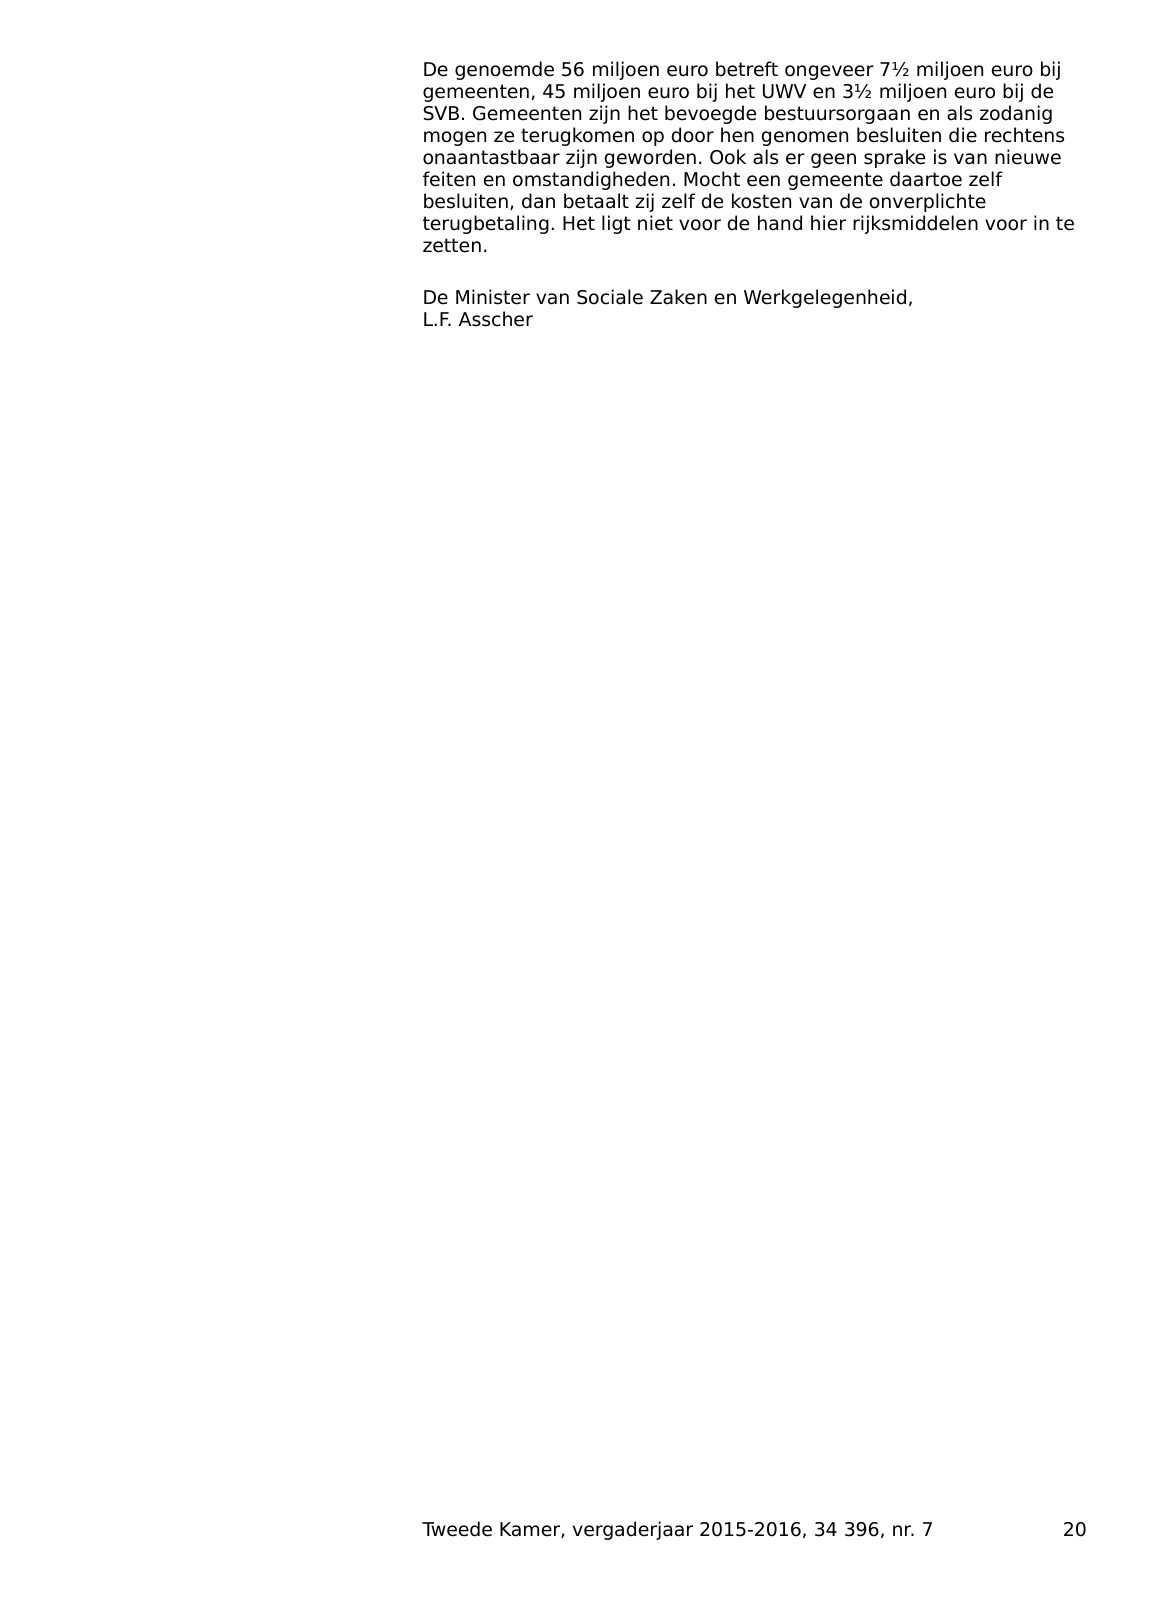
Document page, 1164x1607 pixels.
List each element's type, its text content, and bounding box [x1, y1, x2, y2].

text De genoemde 56 miljoen euro betreft ongeveer 7½ miljoen euro bij gemeenten, 45 miljoen euro bij het UWV en 3½ miljoen euro bij de SVB. Gemeenten zijn het bevoegde bestuursorgaan en als zodanig mogen ze terugkomen op door hen genomen besluiten die rechtens onaantastbaar zijn geworden. Ook als er geen sprake is van nieuwe feiten en omstandigheden. Mocht een gemeente daartoe zelf besluiten, dan betaalt zij zelf de kosten van de onverplichte terugbetaling. Het ligt niet voor de hand hier rijksmiddelen voor in te zetten. [422, 59, 1087, 257]
text De Minister van Sociale Zaken en Werkgelegenheid, L.F. Asscher [422, 287, 1087, 331]
